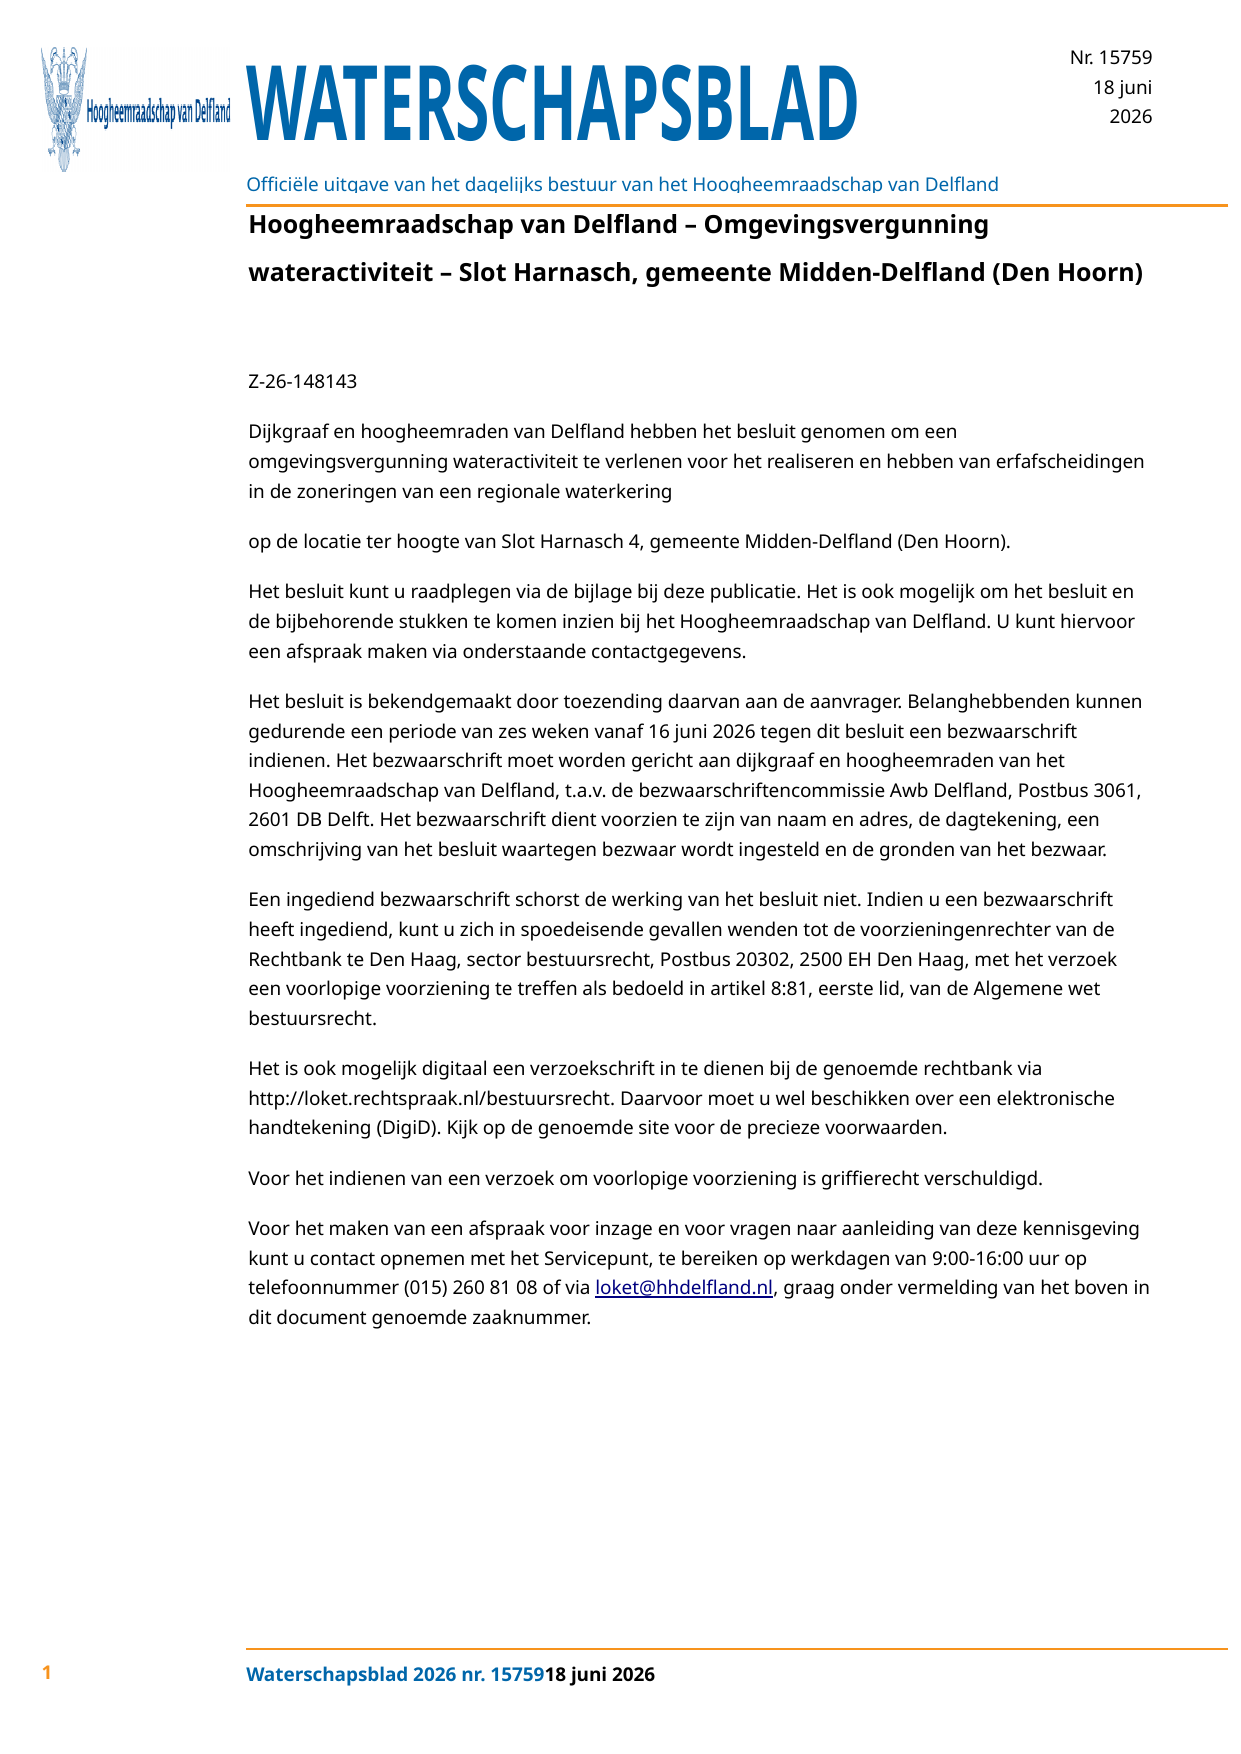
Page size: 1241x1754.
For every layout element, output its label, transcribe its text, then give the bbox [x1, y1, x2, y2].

text Z-26-148143 [248, 368, 1152, 394]
text Voor het indienen van een verzoek om voorlopige voorziening is griffierecht verschuldigd. [248, 1165, 1152, 1191]
text Hoogheemraadschap van Delfland – Omgevingsvergunning wateractiviteit – Slot Harnasch, gemeente Midden-Delfland (Den Hoorn) [248, 207, 1152, 288]
text Het besluit is bekendgemaakt door toezending daarvan aan de aanvrager. Belanghebbenden kunnen gedurende een periode van zes weken vanaf 16 juni 2026 tegen dit besluit een bezwaarschrift indienen. Het bezwaarschrift moet worden gericht aan dijkgraaf en hoogheemraden van het Hoogheemraadschap van Delfland, t.a.v. de bezwaarschriftencommissie Awb Delfland, Postbus 3061, 2601 DB Delft. Het bezwaarschrift dient voorzien te zijn van naam en adres, de dagtekening, een omschrijving van het besluit waartegen bezwaar wordt ingesteld en de gronden van het bezwaar. [248, 688, 1152, 862]
text op de locatie ter hoogte van Slot Harnasch 4, gemeente Midden-Delfland (Den Hoorn). [248, 528, 1152, 554]
text Het besluit kunt u raadplegen via de bijlage bij deze publicatie. Het is ook mogelijk om het besluit en de bijbehorende stukken te komen inzien bij het Hoogheemraadschap van Delfland. U kunt hiervoor een afspraak maken via onderstaande contactgegevens. [248, 579, 1152, 664]
text Het is ook mogelijk digitaal een verzoekschrift in te dienen bij de genoemde rechtbank via http://loket.rechtspraak.nl/bestuursrecht. Daarvoor moet u wel beschikken over een elektronische handtekening (DigiD). Kijk op de genoemde site voor de precieze voorwaarden. [248, 1055, 1152, 1140]
text Dijkgraaf en hoogheemraden van Delfland hebben het besluit genomen om een omgevingsvergunning wateractiviteit te verlenen voor het realiseren en hebben van erfafscheidingen in de zoneringen van een regionale waterkering [248, 419, 1152, 504]
text Voor het maken van een afspraak voor inzage en voor vragen naar aanleiding van deze kennisgeving kunt u contact opnemen met het Servicepunt, te bereiken op werkdagen van 9:00-16:00 uur op telefoonnummer (015) 260 81 08 of via loket@hhdelfland.nl, graag onder vermelding van het boven in dit document genoemde zaaknummer. [248, 1215, 1152, 1330]
picture [41, 47, 231, 172]
text Een ingediend bezwaarschrift schorst de werking van het besluit niet. Indien u een bezwaarschrift heeft ingediend, kunt u zich in spoedeisende gevallen wenden tot de voorzieningenrechter van de Rechtbank te Den Haag, sector bestuursrecht, Postbus 20302, 2500 EH Den Haag, met het verzoek een voorlopige voorziening te treffen als bedoeld in artikel 8:81, eerste lid, van de Algemene wet bestuursrecht. [248, 887, 1152, 1031]
